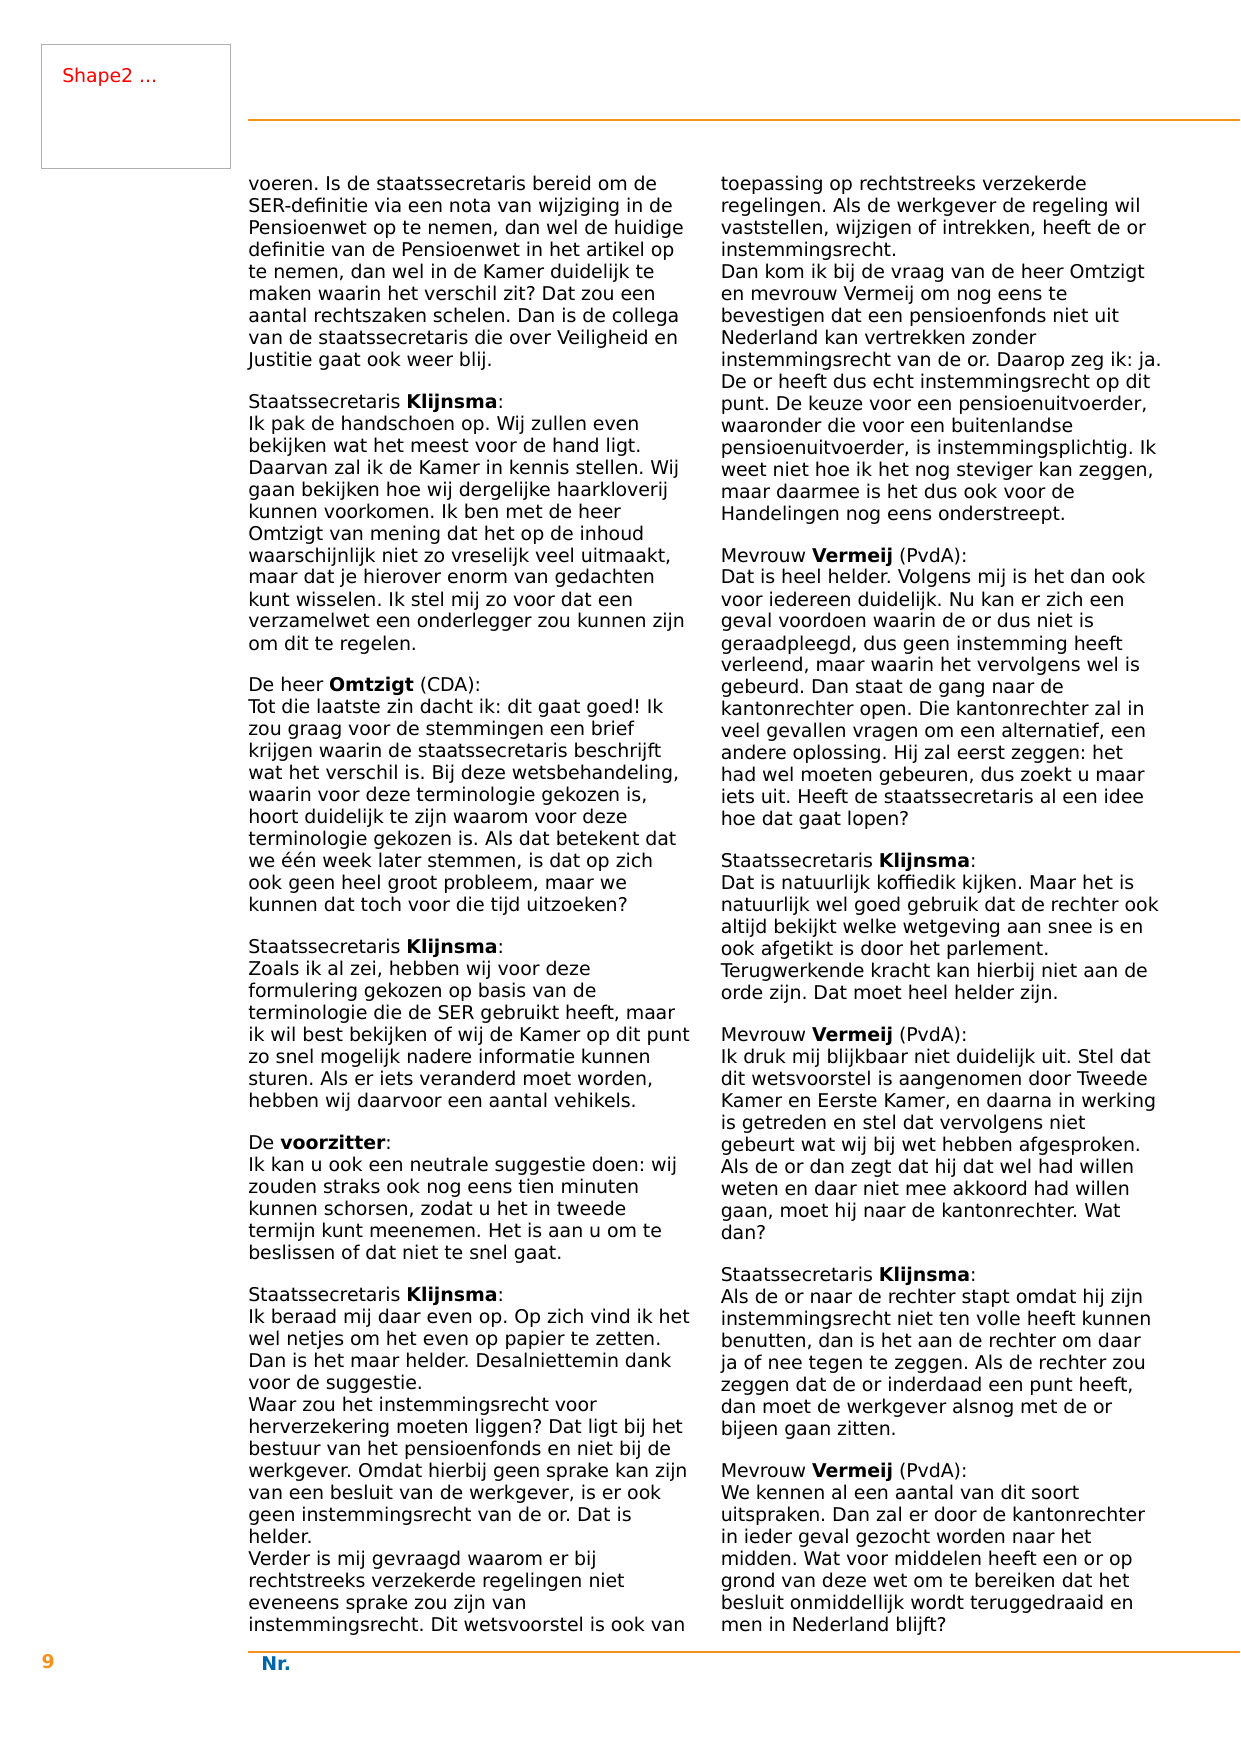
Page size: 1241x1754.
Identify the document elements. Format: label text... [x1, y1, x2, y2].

text Mevrouw Vermeij (PvdA): [721, 544, 1163, 566]
text voeren. Is de staatssecretaris bereid om de SER-definitie via een nota van wijziging in de Pensioenwet op te nemen, dan wel de huidige definitie van de Pensioenwet in het artikel op te nemen, dan wel in de Kamer duidelijk te maken waarin het verschil zit? Dat zou een aantal rechtszaken schelen. Dan is de collega van de staatssecretaris die over Veiligheid en Justitie gaat ook weer blij. [248, 173, 691, 371]
text We kennen al een aantal van dit soort uitspraken. Dan zal er door de kantonrechter in ieder geval gezocht worden naar het midden. Wat voor middelen heeft een or op grond van deze wet om te bereiken dat het besluit onmiddellijk wordt teruggedraaid en men in Nederland blijft? [721, 1482, 1163, 1636]
text Staatssecretaris Klijnsma: [248, 936, 691, 958]
text Als de or naar de rechter stapt omdat hij zijn instemmingsrecht niet ten volle heeft kunnen benutten, dan is het aan de rechter om daar ja of nee tegen te zeggen. Als de rechter zou zeggen dat de or inderdaad een punt heeft, dan moet de werkgever alsnog met de or bijeen gaan zitten. [721, 1286, 1163, 1440]
text Dat is natuurlijk koffiedik kijken. Maar het is natuurlijk wel goed gebruik dat de rechter ook altijd bekijkt welke wetgeving aan snee is en ook afgetikt is door het parlement. Terugwerkende kracht kan hierbij niet aan de orde zijn. Dat moet heel helder zijn. [721, 872, 1163, 1004]
text Zoals ik al zei, hebben wij voor deze formulering gekozen op basis van de terminologie die de SER gebruikt heeft, maar ik wil best bekijken of wij de Kamer op dit punt zo snel mogelijk nadere informatie kunnen sturen. Als er iets veranderd moet worden, hebben wij daarvoor een aantal vehikels. [248, 958, 691, 1112]
text Tot die laatste zin dacht ik: dit gaat goed! Ik zou graag voor de stemmingen een brief krijgen waarin de staatssecretaris beschrijft wat het verschil is. Bij deze wetsbehandeling, waarin voor deze terminologie gekozen is, hoort duidelijk te zijn waarom voor deze terminologie gekozen is. Als dat betekent dat we één week later stemmen, is dat op zich ook geen heel groot probleem, maar we kunnen dat toch voor die tijd uitzoeken? [248, 696, 691, 916]
text De heer Omtzigt (CDA): [248, 674, 691, 696]
text Staatssecretaris Klijnsma: [248, 1284, 691, 1306]
text Mevrouw Vermeij (PvdA): [721, 1024, 1163, 1046]
text Staatssecretaris Klijnsma: [248, 391, 691, 413]
text Dat is heel helder. Volgens mij is het dan ook voor iedereen duidelijk. Nu kan er zich een geval voordoen waarin de or dus niet is geraadpleegd, dus geen instemming heeft verleend, maar waarin het vervolgens wel is gebeurd. Dan staat de gang naar de kantonrechter open. Die kantonrechter zal in veel gevallen vragen om een alternatief, een andere oplossing. Hij zal eerst zeggen: het had wel moeten gebeuren, dus zoekt u maar iets uit. Heeft de staatssecretaris al een idee hoe dat gaat lopen? [721, 566, 1163, 830]
text toepassing op rechtstreeks verzekerde regelingen. Als de werkgever de regeling wil vaststellen, wijzigen of intrekken, heeft de or instemmingsrecht. [721, 173, 1163, 261]
text De voorzitter: [248, 1132, 691, 1154]
text Ik kan u ook een neutrale suggestie doen: wij zouden straks ook nog eens tien minuten kunnen schorsen, zodat u het in tweede termijn kunt meenemen. Het is aan u om te beslissen of dat niet te snel gaat. [248, 1154, 691, 1264]
text Mevrouw Vermeij (PvdA): [721, 1460, 1163, 1482]
text Dan kom ik bij de vraag van de heer Omtzigt en mevrouw Vermeij om nog eens te bevestigen dat een pensioenfonds niet uit Nederland kan vertrekken zonder instemmingsrecht van de or. Daarop zeg ik: ja. De or heeft dus echt instemmingsrecht op dit punt. De keuze voor een pensioenuitvoerder, waaronder die voor een buitenlandse pensioenuitvoerder, is instemmingsplichtig. Ik weet niet hoe ik het nog steviger kan zeggen, maar daarmee is het dus ook voor de Handelingen nog eens onderstreept. [721, 261, 1163, 524]
text Ik beraad mij daar even op. Op zich vind ik het wel netjes om het even op papier te zetten. Dan is het maar helder. Desalniettemin dank voor de suggestie. [248, 1306, 691, 1394]
text Ik druk mij blijkbaar niet duidelijk uit. Stel dat dit wetsvoorstel is aangenomen door Tweede Kamer en Eerste Kamer, en daarna in werking is getreden en stel dat vervolgens niet gebeurt wat wij bij wet hebben afgesproken. Als de or dan zegt dat hij dat wel had willen weten en daar niet mee akkoord had willen gaan, moet hij naar de kantonrechter. Wat dan? [721, 1046, 1163, 1244]
text Verder is mij gevraagd waarom er bij rechtstreeks verzekerde regelingen niet eveneens sprake zou zijn van instemmingsrecht. Dit wetsvoorstel is ook van [248, 1548, 691, 1636]
text Ik pak de handschoen op. Wij zullen even bekijken wat het meest voor de hand ligt. Daarvan zal ik de Kamer in kennis stellen. Wij gaan bekijken hoe wij dergelijke haarkloverij kunnen voorkomen. Ik ben met de heer Omtzigt van mening dat het op de inhoud waarschijnlijk niet zo vreselijk veel uitmaakt, maar dat je hierover enorm van gedachten kunt wisselen. Ik stel mij zo voor dat een verzamelwet een onderlegger zou kunnen zijn om dit te regelen. [248, 413, 691, 654]
text Waar zou het instemmingsrecht voor herverzekering moeten liggen? Dat ligt bij het bestuur van het pensioenfonds en niet bij de werkgever. Omdat hierbij geen sprake kan zijn van een besluit van de werkgever, is er ook geen instemmingsrecht van de or. Dat is helder. [248, 1394, 691, 1548]
text Staatssecretaris Klijnsma: [721, 1264, 1163, 1286]
text Staatssecretaris Klijnsma: [721, 850, 1163, 872]
